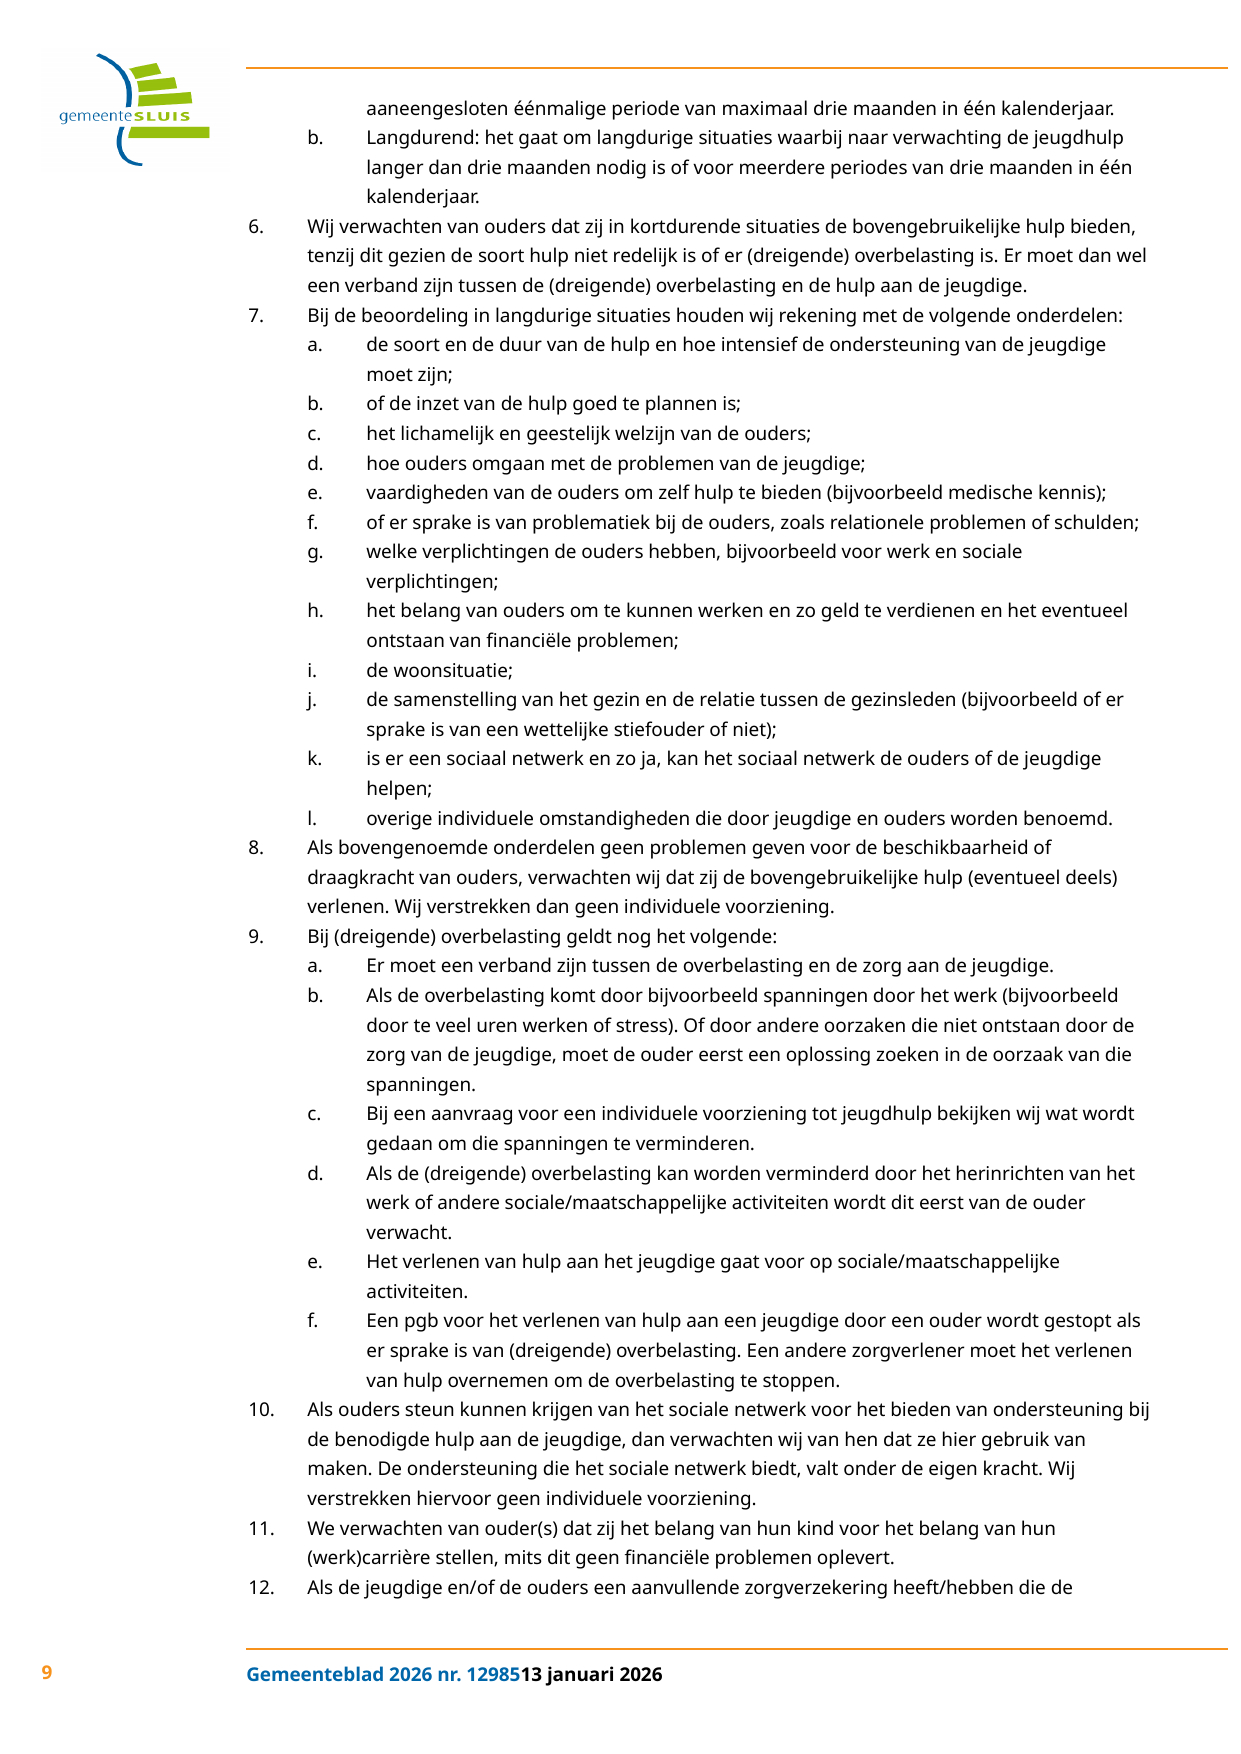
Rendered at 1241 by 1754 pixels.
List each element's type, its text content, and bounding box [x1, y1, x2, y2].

list of de inzet van de hulp goed te plannen is; [307, 391, 1152, 416]
list Het verlenen van hulp aan het jeugdige gaat voor op sociale/maatschappelijke activiteiten. [307, 1248, 1152, 1304]
list We verwachten van ouder(s) dat zij het belang van hun kind voor het belang van hun (werk)carrière stellen, mits dit geen financiële problemen oplevert. [248, 1515, 1152, 1570]
list de soort en de duur van de hulp en hoe intensief de ondersteuning van de jeugdige moet zijn; [307, 331, 1152, 387]
list het belang van ouders om te kunnen werken en zo geld te verdienen en het eventueel ontstaan van financiële problemen; [307, 598, 1152, 653]
list Als bovengenoemde onderdelen geen problemen geven voor de beschikbaarheid of draagkracht van ouders, verwachten wij dat zij de bovengebruikelijke hulp (eventueel deels) verlenen. Wij verstrekken dan geen individuele voorziening. [248, 834, 1152, 919]
list vaardigheden van de ouders om zelf hulp te bieden (bijvoorbeeld medische kennis); [307, 479, 1152, 505]
list de woonsituatie; [307, 657, 1152, 683]
list Als ouders steun kunnen krijgen van het sociale netwerk voor het bieden van ondersteuning bij de benodigde hulp aan de jeugdige, dan verwachten wij van hen dat ze hier gebruik van maken. De ondersteuning die het sociale netwerk biedt, valt onder de eigen kracht. Wij verstrekken hiervoor geen individuele voorziening. [248, 1396, 1152, 1511]
list Als de overbelasting komt door bijvoorbeeld spanningen door het werk (bijvoorbeeld door te veel uren werken of stress). Of door andere oorzaken die niet ontstaan door de zorg van de jeugdige, moet de ouder eerst een oplossing zoeken in de oorzaak van die spanningen. [307, 982, 1152, 1097]
list Wij verwachten van ouders dat zij in kortdurende situaties de bovengebruikelijke hulp bieden, tenzij dit gezien de soort hulp niet redelijk is of er (dreigende) overbelasting is. Er moet dan wel een verband zijn tussen de (dreigende) overbelasting en de hulp aan de jeugdige. [248, 213, 1152, 298]
list welke verplichtingen de ouders hebben, bijvoorbeeld voor werk en sociale verplichtingen; [307, 538, 1152, 594]
list Bij een aanvraag voor een individuele voorziening tot jeugdhulp bekijken wij wat wordt gedaan om die spanningen te verminderen. [307, 1101, 1152, 1156]
list Langdurend: het gaat om langdurige situaties waarbij naar verwachting de jeugdhulp langer dan drie maanden nodig is of voor meerdere periodes van drie maanden in één kalenderjaar. [307, 124, 1152, 209]
list of er sprake is van problematiek bij de ouders, zoals relationele problemen of schulden; [307, 509, 1152, 535]
list Er moet een verband zijn tussen de overbelasting en de zorg aan de jeugdige. [307, 953, 1152, 978]
list het lichamelijk en geestelijk welzijn van de ouders; [307, 420, 1152, 446]
list de samenstelling van het gezin en de relatie tussen de gezinsleden (bijvoorbeeld of er sprake is van een wettelijke stiefouder of niet); [307, 686, 1152, 742]
list Bij (dreigende) overbelasting geldt nog het volgende: [248, 923, 1152, 949]
list Bij de beoordeling in langdurige situaties houden wij rekening met de volgende onderdelen: [248, 302, 1152, 328]
picture [41, 47, 231, 172]
list Als de (dreigende) overbelasting kan worden verminderd door het herinrichten van het werk of andere sociale/maatschappelijke activiteiten wordt dit eerst van de ouder verwacht. [307, 1160, 1152, 1245]
list Als de jeugdige en/of de ouders een aanvullende zorgverzekering heeft/hebben die de [248, 1574, 1152, 1600]
list is er een sociaal netwerk en zo ja, kan het sociaal netwerk de ouders of de jeugdige helpen; [307, 746, 1152, 801]
list aaneengesloten éénmalige periode van maximaal drie maanden in één kalenderjaar. [307, 95, 1152, 121]
list hoe ouders omgaan met de problemen van de jeugdige; [307, 450, 1152, 476]
list Een pgb voor het verlenen van hulp aan een jeugdige door een ouder wordt gestopt als er sprake is van (dreigende) overbelasting. Een andere zorgverlener moet het verlenen van hulp overnemen om de overbelasting te stoppen. [307, 1308, 1152, 1393]
list overige individuele omstandigheden die door jeugdige en ouders worden benoemd. [307, 805, 1152, 831]
